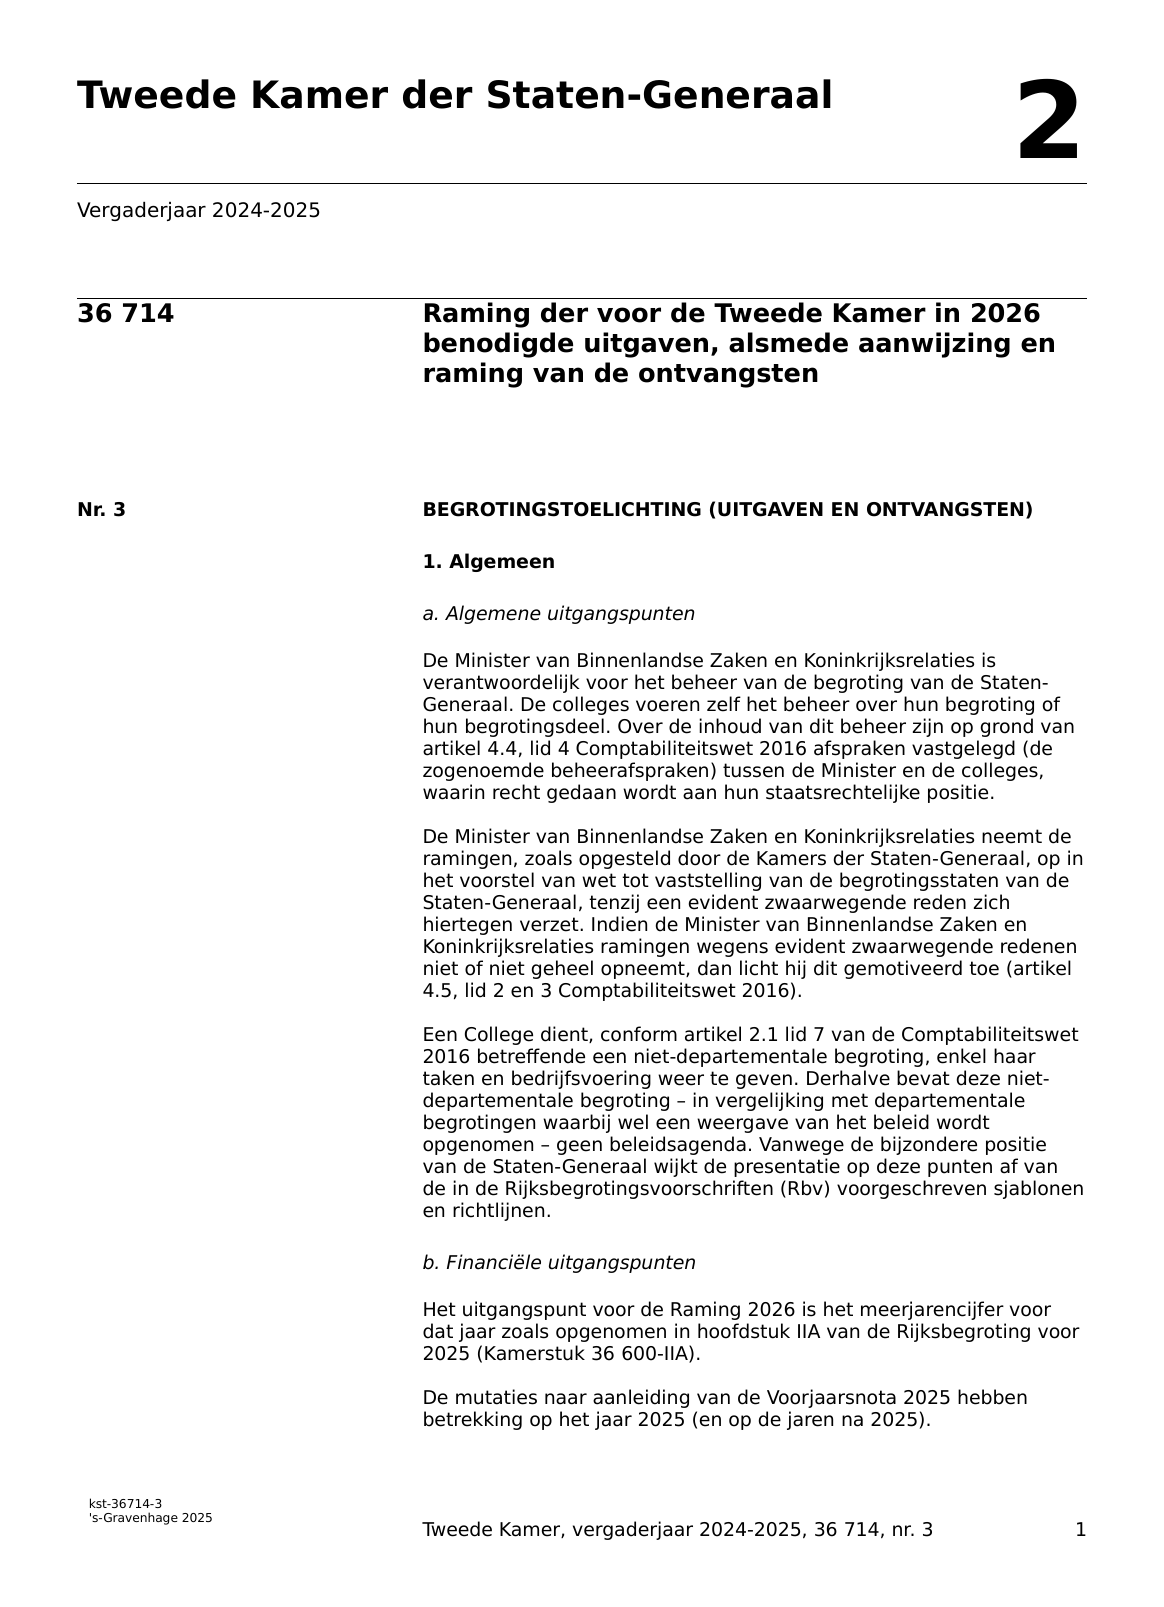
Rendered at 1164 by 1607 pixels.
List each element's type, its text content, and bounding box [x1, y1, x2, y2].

table_header Tweede Kamer der Staten-Generaal [77, 59, 886, 183]
subtitle Nr. 3 BEGROTINGSTOELICHTING (UITGAVEN EN ONTVANGSTEN) [77, 499, 1087, 521]
text Een College dient, conform artikel 2.1 lid 7 van de Comptabiliteitswet 2016 betreffende een niet-departementale begroting, enkel haar taken en bedrijfsvoering weer te geven. Derhalve bevat deze niet-departementale begroting – in vergelijking met departementale begrotingen waarbij wel een weergave van het beleid wordt opgenomen – geen beleidsagenda. Vanwege de bijzondere positie van de Staten-Generaal wijkt de presentatie op deze punten af van de in de Rijksbegrotingsvoorschriften (Rbv) voorgeschreven sjablonen en richtlijnen. [422, 1024, 1087, 1222]
table_header 2 [886, 59, 1087, 183]
text De Minister van Binnenlandse Zaken en Koninkrijksrelaties neemt de ramingen, zoals opgesteld door de Kamers der Staten-Generaal, op in het voorstel van wet tot vaststelling van de begrotingsstaten van de Staten-Generaal, tenzij een evident zwaarwegende reden zich hiertegen verzet. Indien de Minister van Binnenlandse Zaken en Koninkrijksrelaties ramingen wegens evident zwaarwegende redenen niet of niet geheel opneemt, dan licht hij dit gemotiveerd toe (artikel 4.5, lid 2 en 3 Comptabiliteitswet 2016). [422, 826, 1087, 1002]
subtitle a. Algemene uitgangspunten [422, 603, 1087, 625]
subtitle 1. Algemeen [422, 551, 1087, 573]
text kst-36714-3 [88, 1497, 323, 1511]
text 's-Gravenhage 2025 [88, 1511, 323, 1525]
subtitle b. Financiële uitgangspunten [422, 1252, 1087, 1274]
text Het uitgangspunt voor de Raming 2026 is het meerjarencijfer voor dat jaar zoals opgenomen in hoofdstuk IIA van de Rijksbegroting voor 2025 (Kamerstuk 36 600-IIA). [422, 1299, 1087, 1365]
table_cell Vergaderjaar 2024-2025 [77, 184, 1087, 298]
text De Minister van Binnenlandse Zaken en Koninkrijksrelaties is verantwoordelijk voor het beheer van de begroting van de Staten-Generaal. De colleges voeren zelf het beheer over hun begroting of hun begrotingsdeel. Over de inhoud van dit beheer zijn op grond van artikel 4.4, lid 4 Comptabiliteitswet 2016 afspraken vastgelegd (de zogenoemde beheerafspraken) tussen de Minister en de colleges, waarin recht gedaan wordt aan hun staatsrechtelijke positie. [422, 650, 1087, 804]
text De mutaties naar aanleiding van de Voorjaarsnota 2025 hebben betrekking op het jaar 2025 (en op de jaren na 2025). [422, 1387, 1087, 1431]
subtitle 36 714 Raming der voor de Tweede Kamer in 2026 benodigde uitgaven, alsmede aanwijzing en raming van de ontvangsten [77, 299, 1087, 388]
